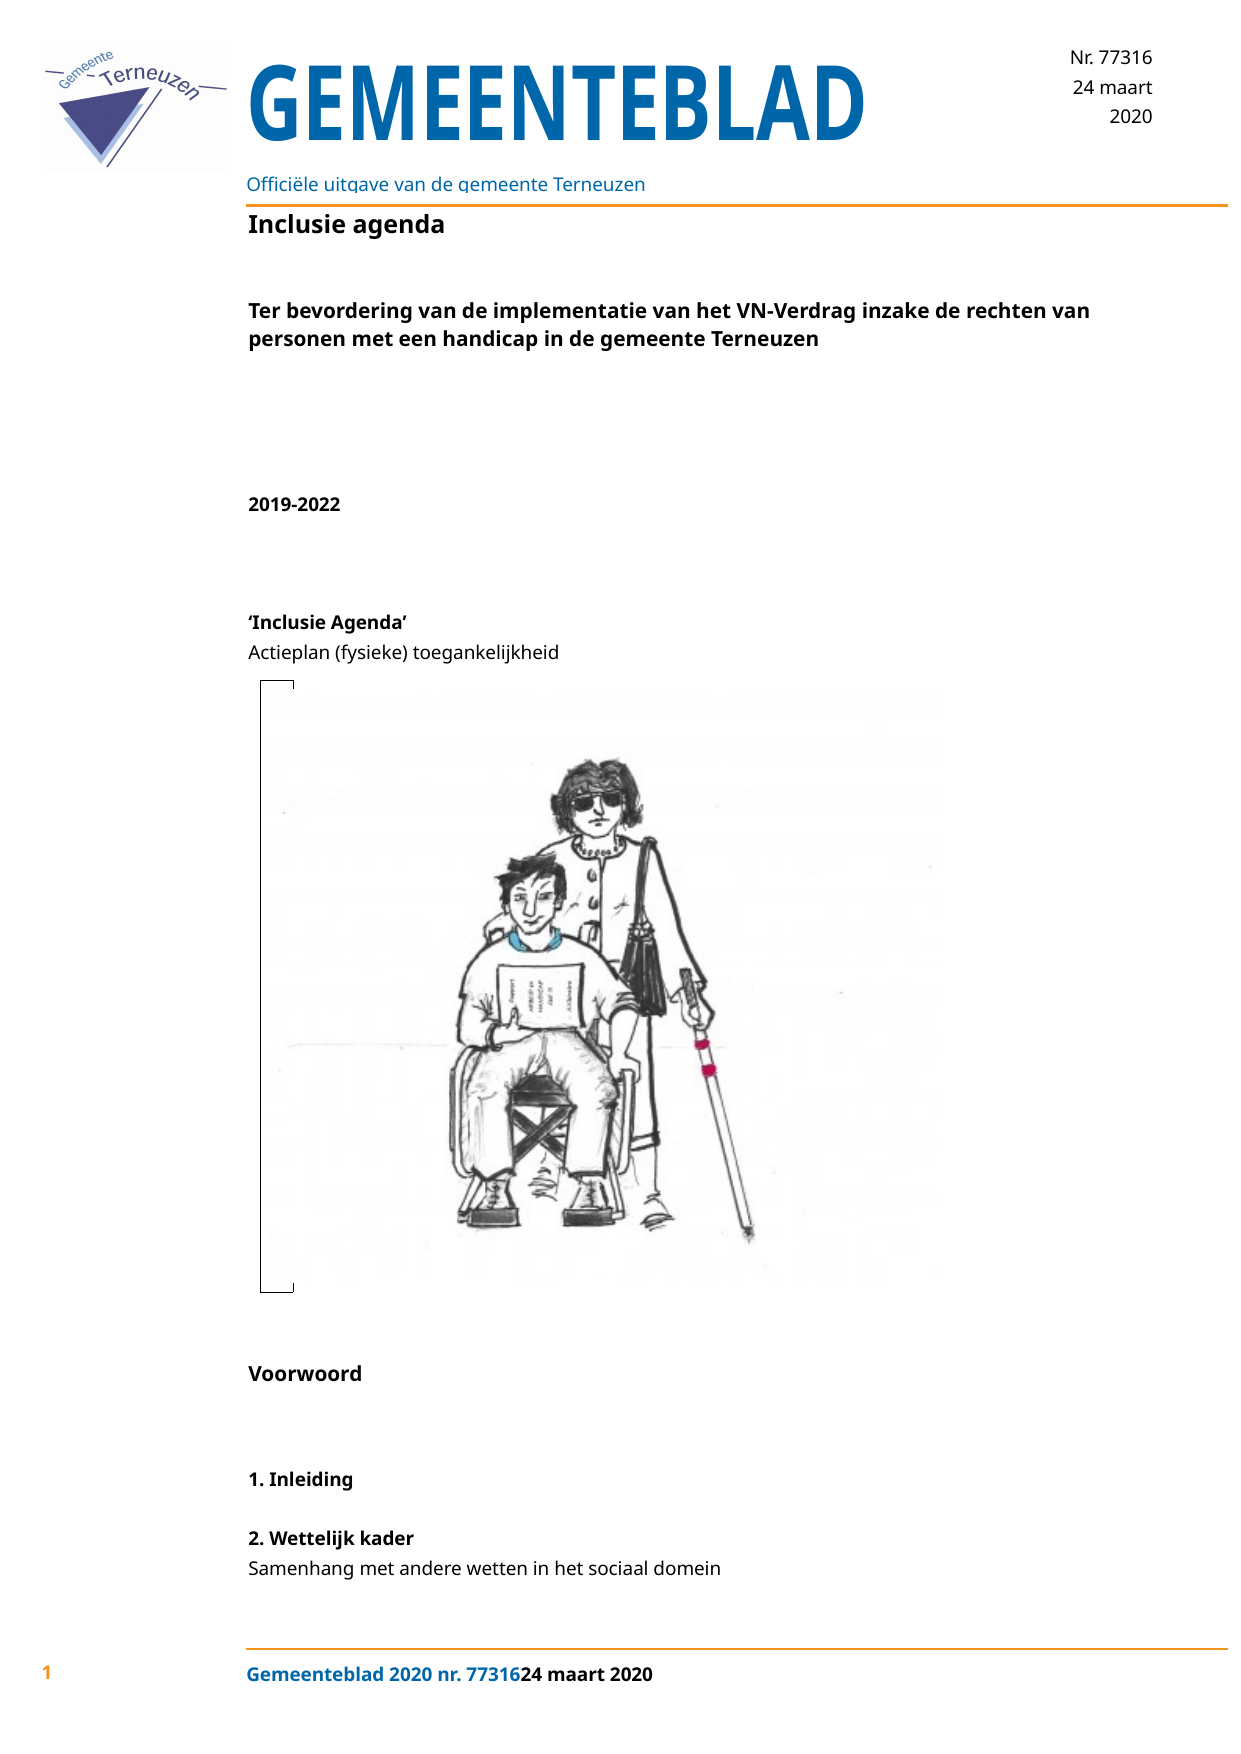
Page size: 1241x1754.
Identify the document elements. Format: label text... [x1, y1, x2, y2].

picture [268, 689, 938, 1283]
text 2. Wettelijk kader [248, 1525, 1152, 1551]
text ‘Inclusie Agenda’ [248, 609, 1152, 635]
text 1. Inleiding [248, 1466, 1152, 1492]
text Voorwoord [248, 1359, 1152, 1387]
text Samenhang met andere wetten in het sociaal domein [248, 1555, 1152, 1581]
text Actieplan (fysieke) toegankelijkheid [248, 639, 1152, 664]
picture [41, 47, 231, 172]
text Inclusie agenda [248, 207, 1152, 241]
text Ter bevordering van de implementatie van het VN-Verdrag inzake de rechten van personen met een handicap in de gemeente Terneuzen [248, 296, 1152, 353]
text 2019-2022 [248, 491, 1152, 517]
